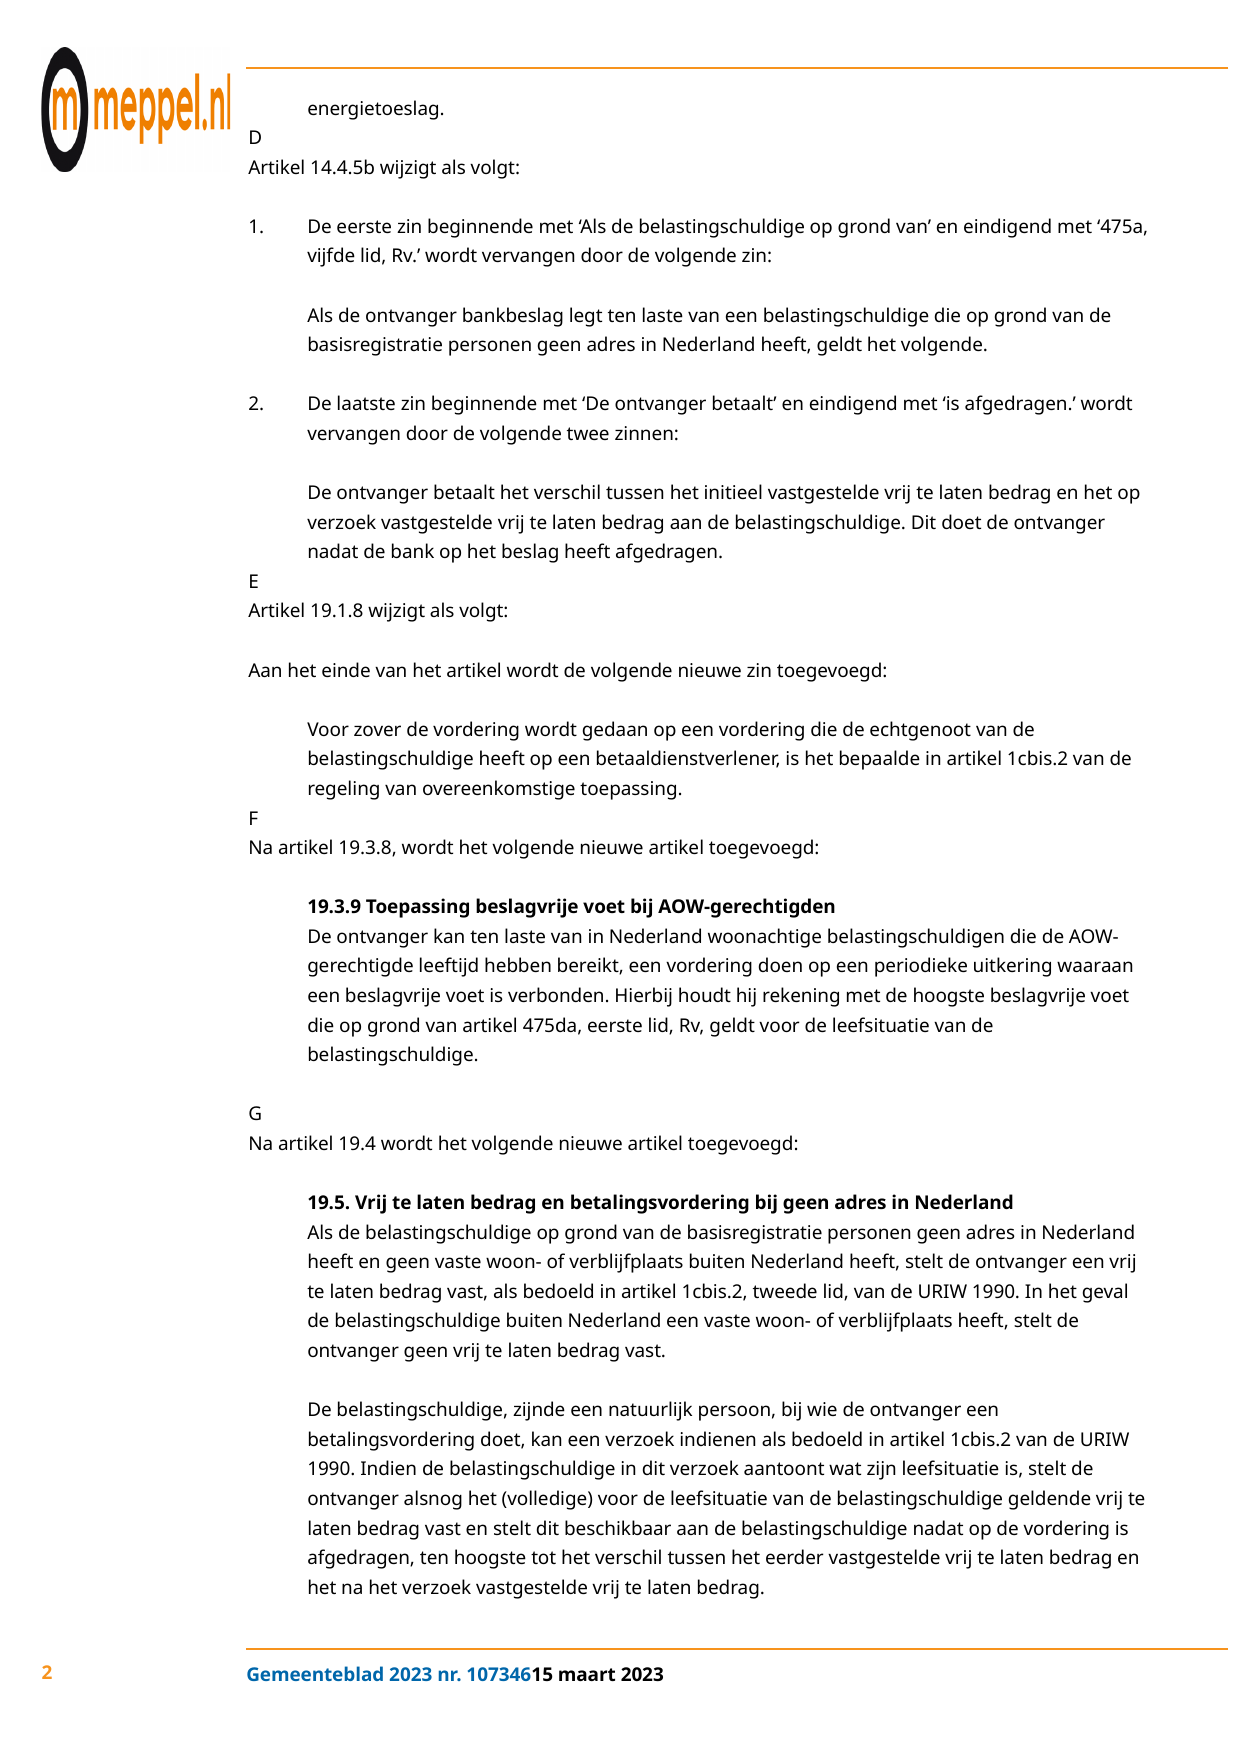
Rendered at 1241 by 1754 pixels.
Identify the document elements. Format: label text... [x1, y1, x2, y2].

picture [41, 47, 231, 172]
list De eerste zin beginnende met ‘Als de belastingschuldige op grond van’ en eindigend met ‘475a, vijfde lid, Rv.’ wordt vervangen door de volgende zin: [248, 213, 1152, 268]
text E [248, 568, 1152, 594]
list Voor zover de vordering wordt gedaan op een vordering die de echtgenoot van de belastingschuldige heeft op een betaaldienstverlener, is het bepaalde in artikel 1cbis.2 van de regeling van overeenkomstige toepassing. [248, 716, 1152, 801]
list De belastingschuldige, zijnde een natuurlijk persoon, bij wie de ontvanger een betalingsvordering doet, kan een verzoek indienen als bedoeld in artikel 1cbis.2 van de URIW 1990. Indien de belastingschuldige in dit verzoek aantoont wat zijn leefsituatie is, stelt de ontvanger alsnog het (volledige) voor de leefsituatie van de belastingschuldige geldende vrij te laten bedrag vast en stelt dit beschikbaar aan de belastingschuldige nadat op de vordering is afgedragen, ten hoogste tot het verschil tussen het eerder vastgestelde vrij te laten bedrag en het na het verzoek vastgestelde vrij te laten bedrag. [248, 1396, 1152, 1600]
text Aan het einde van het artikel wordt de volgende nieuwe zin toegevoegd: [248, 657, 1152, 683]
text Artikel 19.1.8 wijzigt als volgt: [248, 598, 1152, 623]
list energietoeslag. [248, 95, 1152, 121]
list De ontvanger betaalt het verschil tussen het initieel vastgestelde vrij te laten bedrag en het op verzoek vastgestelde vrij te laten bedrag aan de belastingschuldige. Dit doet de ontvanger nadat de bank op het beslag heeft afgedragen. [248, 479, 1152, 564]
text G [248, 1101, 1152, 1126]
text Artikel 14.4.5b wijzigt als volgt: [248, 154, 1152, 180]
list 19.3.9 Toepassing beslagvrije voet bij AOW-gerechtigden [248, 893, 1152, 919]
list 19.5. Vrij te laten bedrag en betalingsvordering bij geen adres in Nederland [248, 1189, 1152, 1215]
text D [248, 124, 1152, 150]
text F [248, 805, 1152, 831]
text Na artikel 19.4 wordt het volgende nieuwe artikel toegevoegd: [248, 1130, 1152, 1156]
list De laatste zin beginnende met ‘De ontvanger betaalt’ en eindigend met ‘is afgedragen.’ wordt vervangen door de volgende twee zinnen: [248, 391, 1152, 446]
text Na artikel 19.3.8, wordt het volgende nieuwe artikel toegevoegd: [248, 834, 1152, 860]
list Als de ontvanger bankbeslag legt ten laste van een belastingschuldige die op grond van de basisregistratie personen geen adres in Nederland heeft, geldt het volgende. [248, 302, 1152, 357]
list De ontvanger kan ten laste van in Nederland woonachtige belastingschuldigen die de AOW-gerechtigde leeftijd hebben bereikt, een vordering doen op een periodieke uitkering waaraan een beslagvrije voet is verbonden. Hierbij houdt hij rekening met de hoogste beslagvrije voet die op grond van artikel 475da, eerste lid, Rv, geldt voor de leefsituatie van de belastingschuldige. [248, 923, 1152, 1067]
list Als de belastingschuldige op grond van de basisregistratie personen geen adres in Nederland heeft en geen vaste woon- of verblijfplaats buiten Nederland heeft, stelt de ontvanger een vrij te laten bedrag vast, als bedoeld in artikel 1cbis.2, tweede lid, van de URIW 1990. In het geval de belastingschuldige buiten Nederland een vaste woon- of verblijfplaats heeft, stelt de ontvanger geen vrij te laten bedrag vast. [248, 1219, 1152, 1363]
